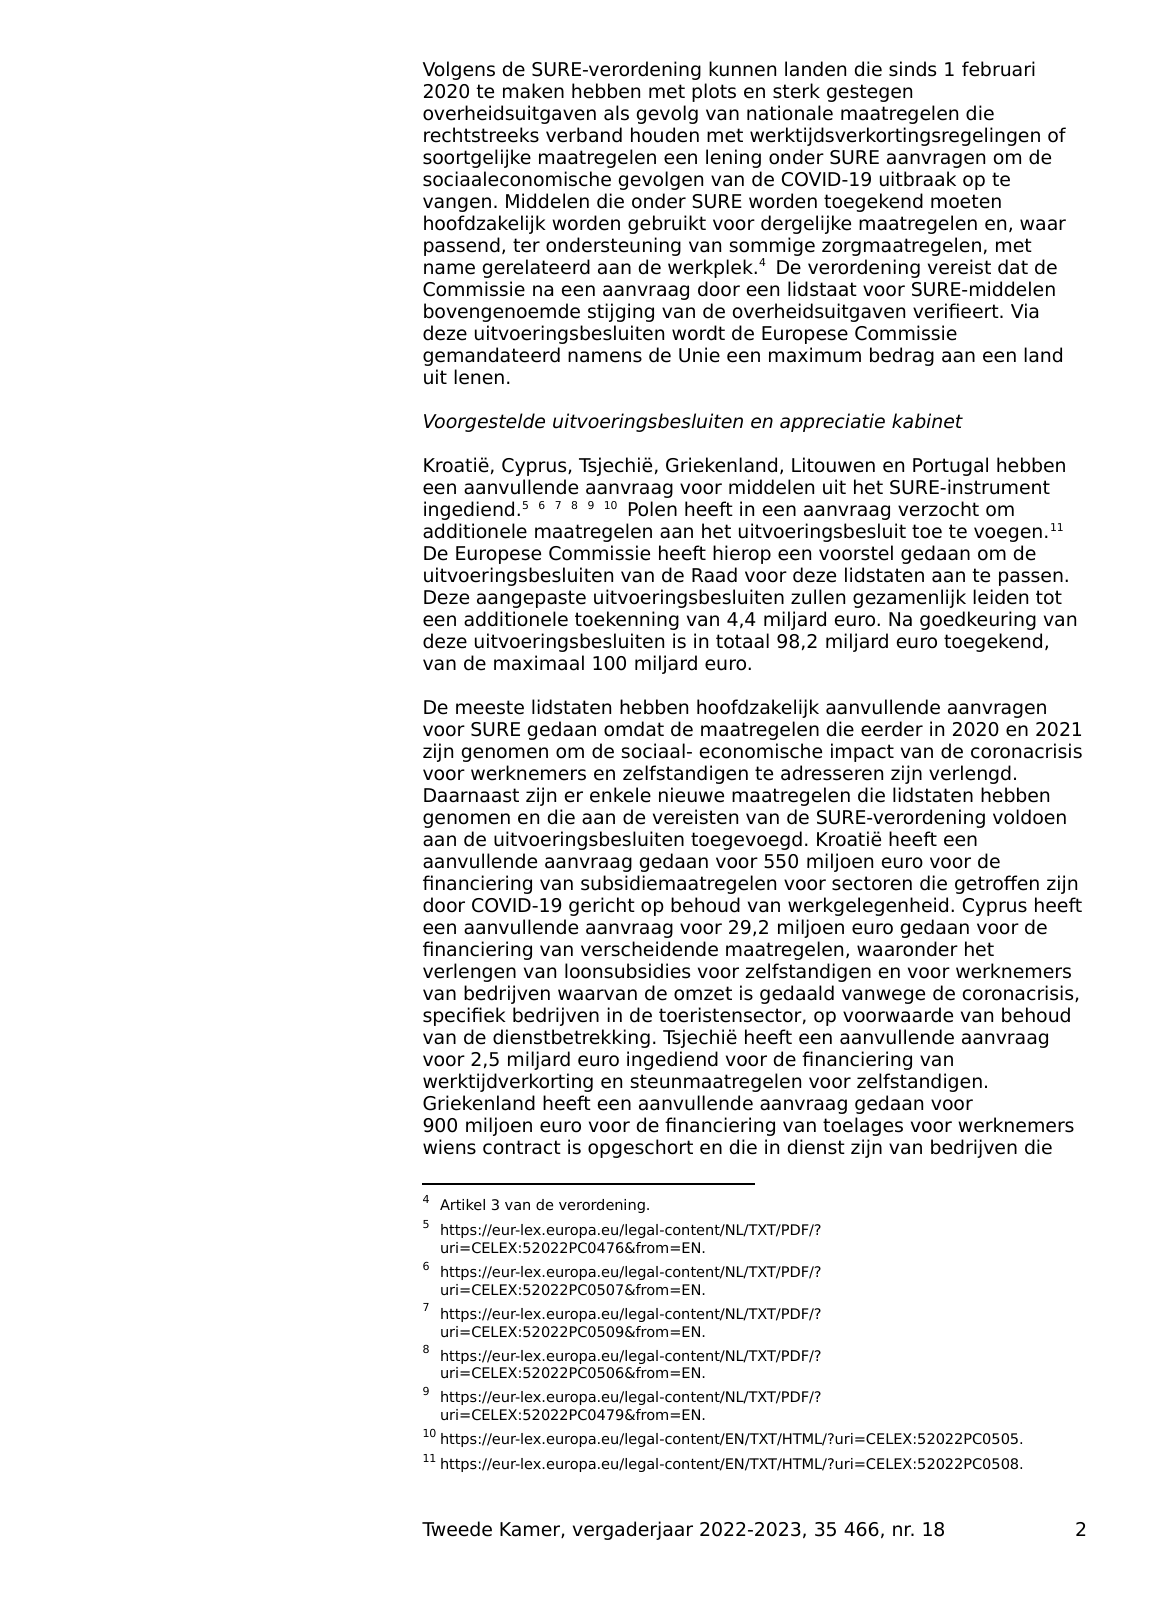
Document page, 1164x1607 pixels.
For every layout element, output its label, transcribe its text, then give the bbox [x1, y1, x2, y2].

text https://eur-lex.europa.eu/legal-content/NL/TXT/PDF/?uri=CELEX:52022PC0476&from=EN. [422, 1218, 1087, 1257]
text De meeste lidstaten hebben hoofdzakelijk aanvullende aanvragen voor SURE gedaan omdat de maatregelen die eerder in 2020 en 2021 zijn genomen om de sociaal- economische impact van de coronacrisis voor werknemers en zelfstandigen te adresseren zijn verlengd. Daarnaast zijn er enkele nieuwe maatregelen die lidstaten hebben genomen en die aan de vereisten van de SURE-verordening voldoen aan de uitvoeringsbesluiten toegevoegd. Kroatië heeft een aanvullende aanvraag gedaan voor 550 miljoen euro voor de financiering van subsidiemaatregelen voor sectoren die getroffen zijn door COVID-19 gericht op behoud van werkgelegenheid. Cyprus heeft een aanvullende aanvraag voor 29,2 miljoen euro gedaan voor de financiering van verscheidende maatregelen, waaronder het verlengen van loonsubsidies voor zelfstandigen en voor werknemers van bedrijven waarvan de omzet is gedaald vanwege de coronacrisis, specifiek bedrijven in de toeristensector, op voorwaarde van behoud van de dienstbetrekking. Tsjechië heeft een aanvullende aanvraag voor 2,5 miljard euro ingediend voor de financiering van werktijdverkorting en steunmaatregelen voor zelfstandigen. Griekenland heeft een aanvullende aanvraag gedaan voor 900 miljoen euro voor de financiering van toelages voor werknemers wiens contract is opgeschort en die in dienst zijn van bedrijven die [422, 697, 1087, 1159]
text https://eur-lex.europa.eu/legal-content/NL/TXT/PDF/?uri=CELEX:52022PC0479&from=EN. [422, 1385, 1087, 1424]
text Artikel 3 van de verordening. [422, 1193, 1087, 1215]
text https://eur-lex.europa.eu/legal-content/EN/TXT/HTML/?uri=CELEX:52022PC0508. [422, 1452, 1087, 1474]
subtitle Voorgestelde uitvoeringsbesluiten en appreciatie kabinet [422, 411, 1087, 433]
text Volgens de SURE-verordening kunnen landen die sinds 1 februari 2020 te maken hebben met plots en sterk gestegen overheidsuitgaven als gevolg van nationale maatregelen die rechtstreeks verband houden met werktijdsverkortingsregelingen of soortgelijke maatregelen een lening onder SURE aanvragen om de sociaaleconomische gevolgen van de COVID-19 uitbraak op te vangen. Middelen die onder SURE worden toegekend moeten hoofdzakelijk worden gebruikt voor dergelijke maatregelen en, waar passend, ter ondersteuning van sommige zorgmaatregelen, met name gerelateerd aan de werkplek. De verordening vereist dat de Commissie na een aanvraag door een lidstaat voor SURE-middelen bovengenoemde stijging van de overheidsuitgaven verifieert. Via deze uitvoeringsbesluiten wordt de Europese Commissie gemandateerd namens de Unie een maximum bedrag aan een land uit lenen. [422, 59, 1087, 389]
text https://eur-lex.europa.eu/legal-content/EN/TXT/HTML/?uri=CELEX:52022PC0505. [422, 1427, 1087, 1449]
text https://eur-lex.europa.eu/legal-content/NL/TXT/PDF/?uri=CELEX:52022PC0506&from=EN. [422, 1343, 1087, 1382]
text Kroatië, Cyprus, Tsjechië, Griekenland, Litouwen en Portugal hebben een aanvullende aanvraag voor middelen uit het SURE-instrument ingediend. Polen heeft in een aanvraag verzocht om additionele maatregelen aan het uitvoeringsbesluit toe te voegen. De Europese Commissie heeft hierop een voorstel gedaan om de uitvoeringsbesluiten van de Raad voor deze lidstaten aan te passen. Deze aangepaste uitvoeringsbesluiten zullen gezamenlijk leiden tot een additionele toekenning van 4,4 miljard euro. Na goedkeuring van deze uitvoeringsbesluiten is in totaal 98,2 miljard euro toegekend, van de maximaal 100 miljard euro. [422, 455, 1087, 675]
text https://eur-lex.europa.eu/legal-content/NL/TXT/PDF/?uri=CELEX:52022PC0509&from=EN. [422, 1302, 1087, 1341]
text https://eur-lex.europa.eu/legal-content/NL/TXT/PDF/?uri=CELEX:52022PC0507&from=EN. [422, 1260, 1087, 1299]
